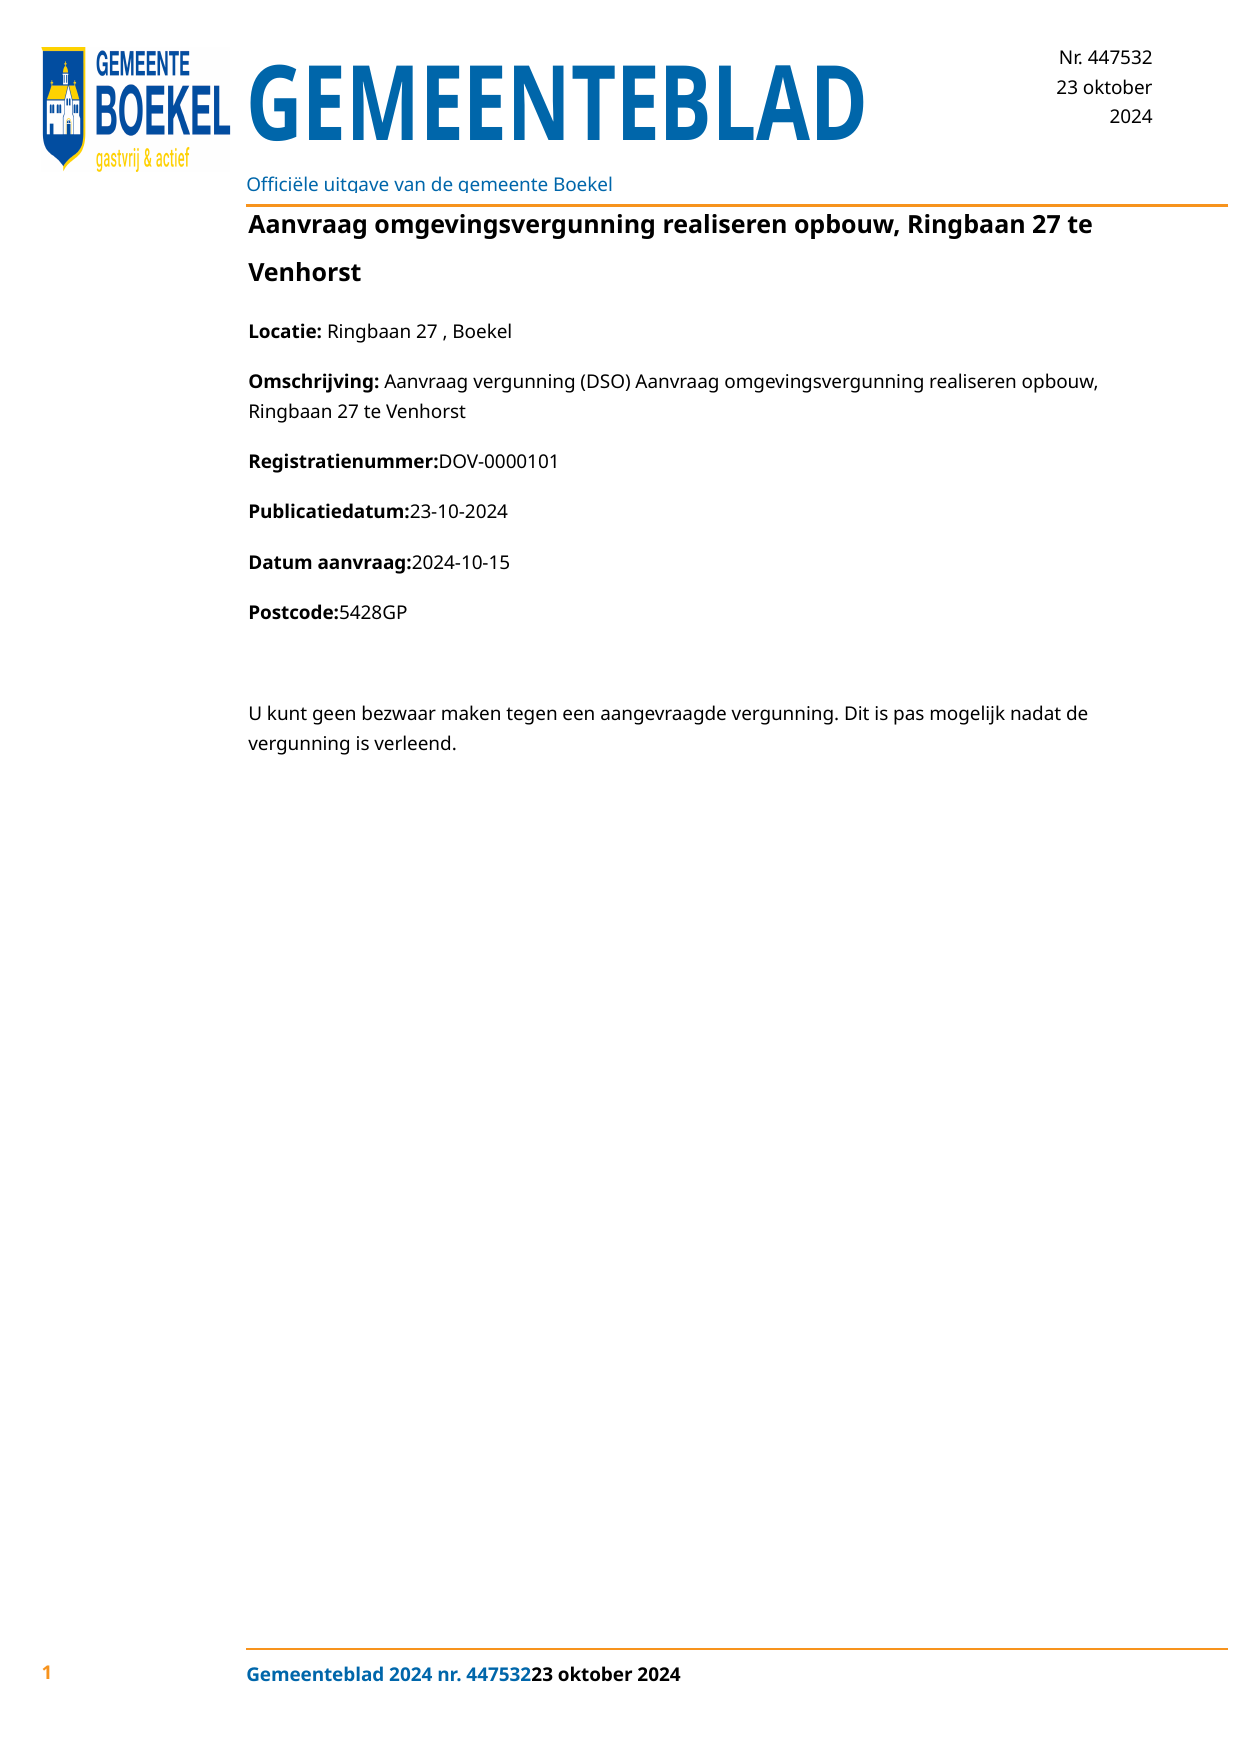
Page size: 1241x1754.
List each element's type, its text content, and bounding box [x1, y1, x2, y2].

text Locatie: Ringbaan 27 , Boekel [248, 318, 1152, 344]
text Datum aanvraag:2024-10-15 [248, 549, 1152, 575]
text Postcode:5428GP [248, 599, 1152, 625]
text Publicatiedatum:23-10-2024 [248, 499, 1152, 524]
text Aanvraag omgevingsvergunning realiseren opbouw, Ringbaan 27 te Venhorst [248, 207, 1152, 288]
picture [41, 47, 231, 172]
text Registratienummer:DOV-0000101 [248, 448, 1152, 474]
text Omschrijving: Aanvraag vergunning (DSO) Aanvraag omgevingsvergunning realiseren opbouw, Ringbaan 27 te Venhorst [248, 368, 1152, 424]
text U kunt geen bezwaar maken tegen een aangevraagde vergunning. Dit is pas mogelijk nadat de vergunning is verleend. [248, 700, 1152, 756]
